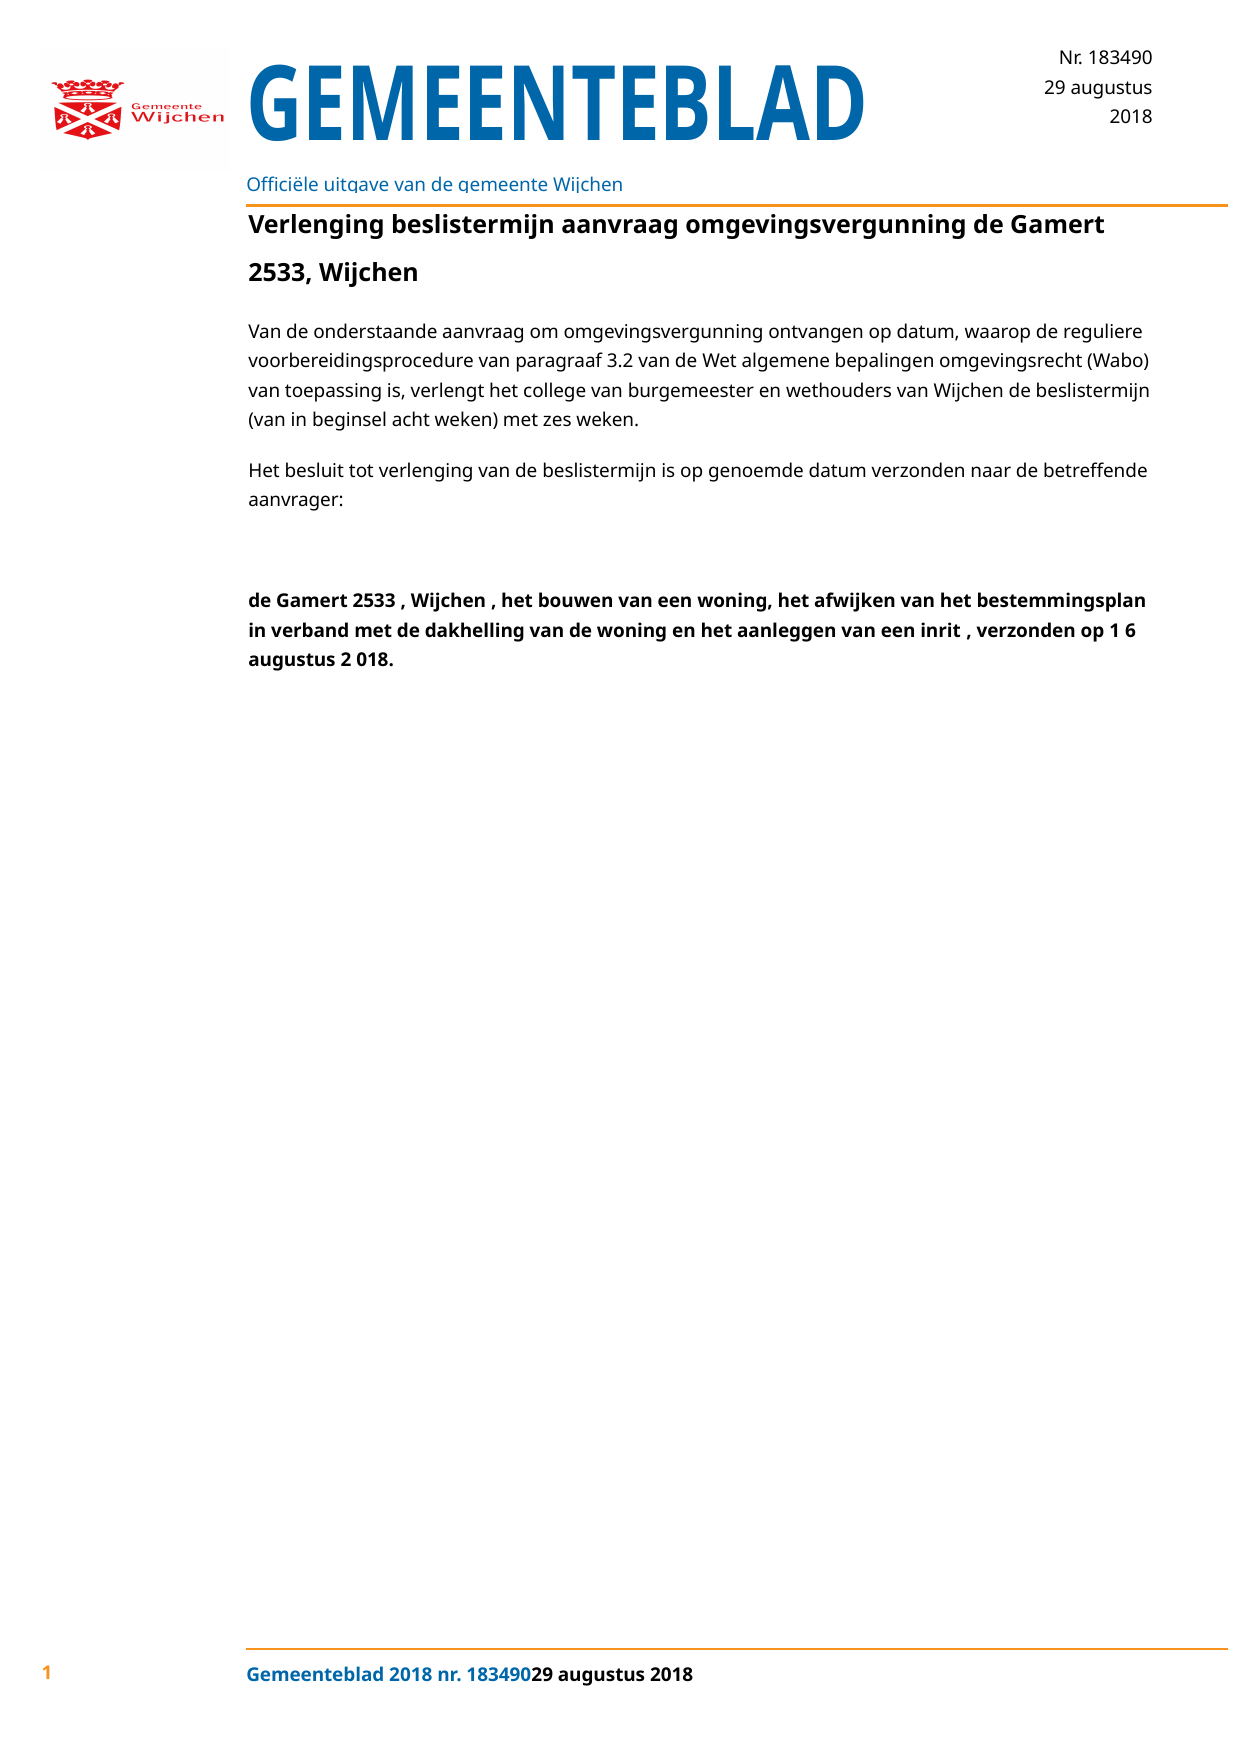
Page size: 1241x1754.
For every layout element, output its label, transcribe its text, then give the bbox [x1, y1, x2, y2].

picture [41, 47, 231, 172]
text Verlenging beslistermijn aanvraag omgevingsvergunning de Gamert 2533, Wijchen [248, 207, 1152, 288]
text de Gamert 2533 , Wijchen , het bouwen van een woning, het afwijken van het bestemmingsplan in verband met de dakhelling van de woning en het aanleggen van een inrit , verzonden op 1 6 augustus 2 018. [248, 587, 1152, 672]
text Het besluit tot verlenging van de beslistermijn is op genoemde datum verzonden naar de betreffende aanvrager: [248, 457, 1152, 512]
text Van de onderstaande aanvraag om omgevingsvergunning ontvangen op datum, waarop de reguliere voorbereidingsprocedure van paragraaf 3.2 van de Wet algemene bepalingen omgevingsrecht (Wabo) van toepassing is, verlengt het college van burgemeester en wethouders van Wijchen de beslistermijn (van in beginsel acht weken) met zes weken. [248, 318, 1152, 432]
